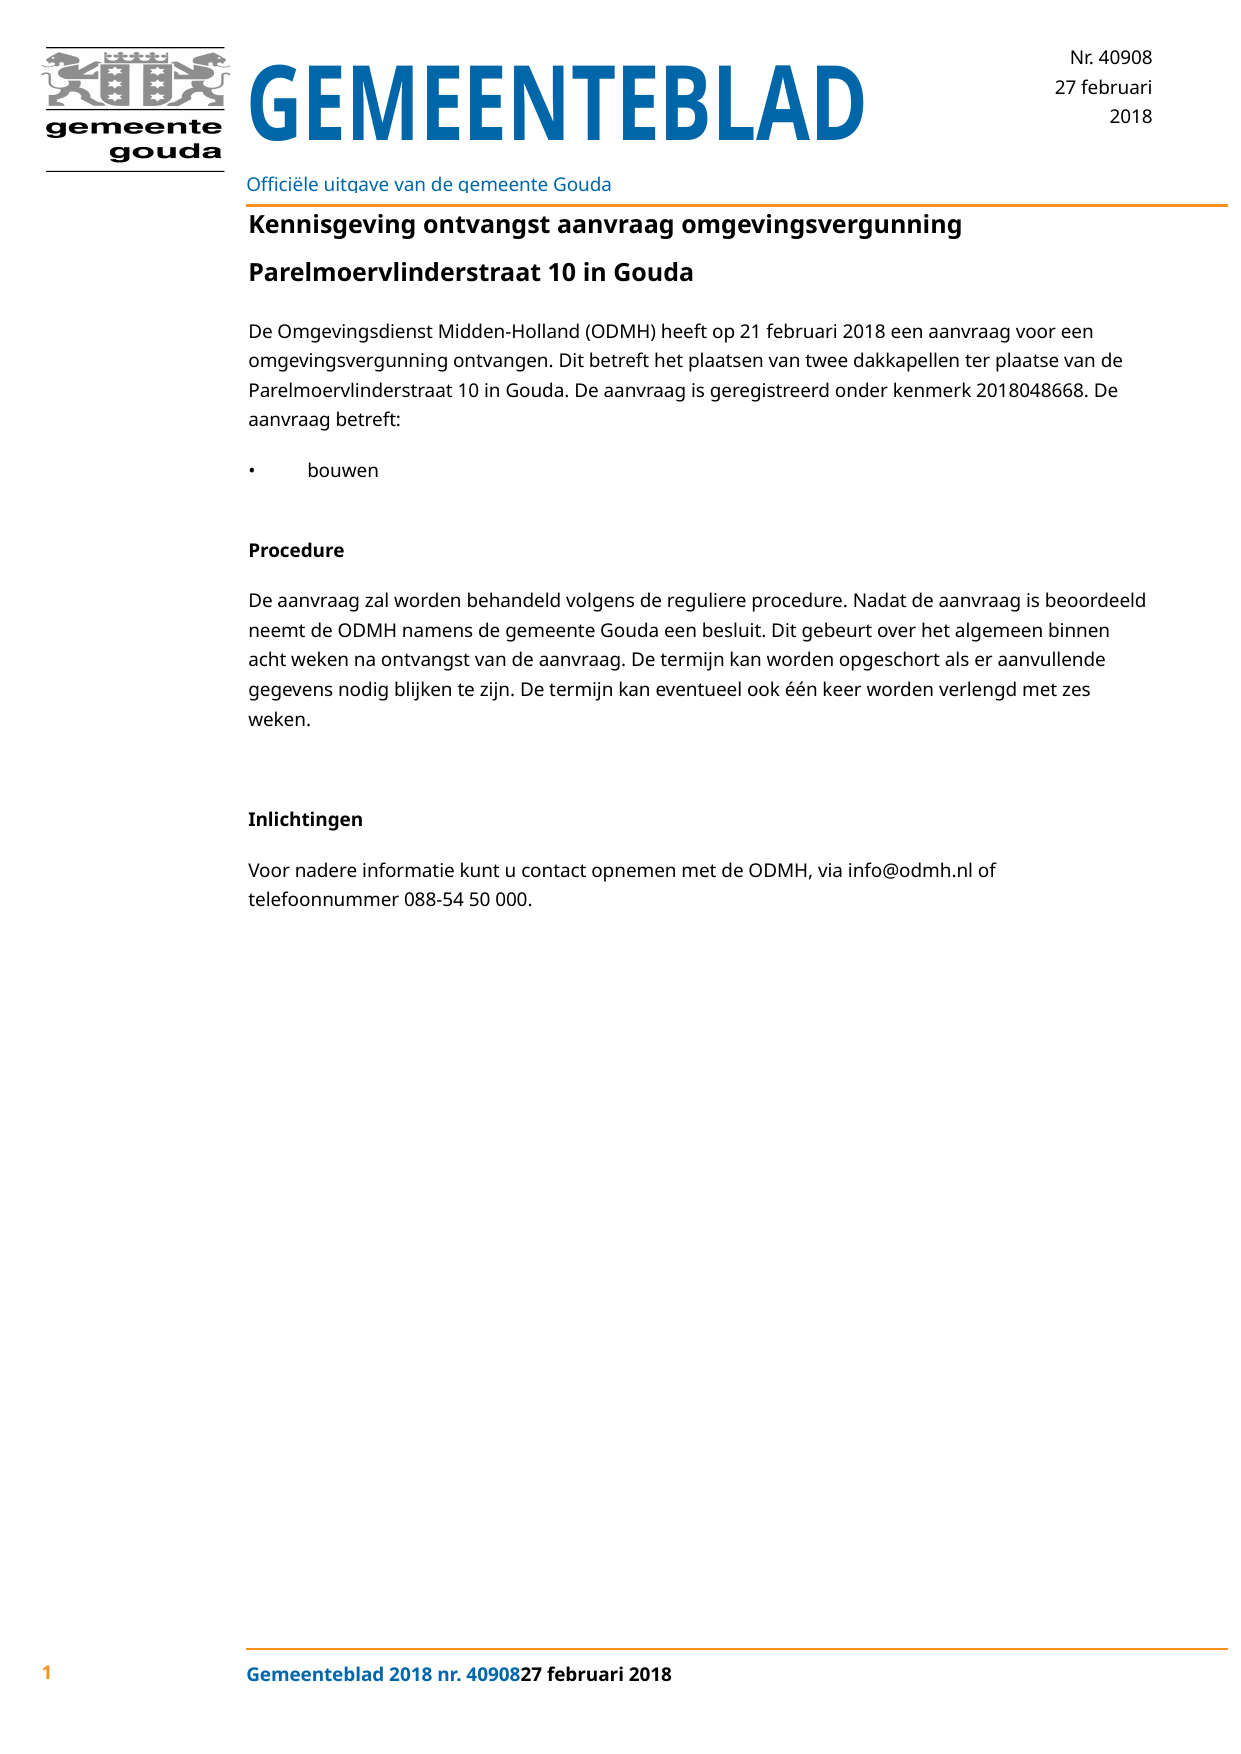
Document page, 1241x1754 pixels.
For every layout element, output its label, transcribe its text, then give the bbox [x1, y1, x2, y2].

text Procedure [248, 537, 1152, 563]
text Inlichtingen [248, 807, 1152, 832]
text De aanvraag zal worden behandeld volgens de reguliere procedure. Nadat de aanvraag is beoordeeld neemt de ODMH namens de gemeente Gouda een besluit. Dit gebeurt over het algemeen binnen acht weken na ontvangst van de aanvraag. De termijn kan worden opgeschort als er aanvullende gegevens nodig blijken te zijn. De termijn kan eventueel ook één keer worden verlengd met zes weken. [248, 587, 1152, 732]
list bouwen [248, 457, 1152, 483]
picture [41, 47, 231, 172]
text De Omgevingsdienst Midden-Holland (ODMH) heeft op 21 februari 2018 een aanvraag voor een omgevingsvergunning ontvangen. Dit betreft het plaatsen van twee dakkapellen ter plaatse van de Parelmoervlinderstraat 10 in Gouda. De aanvraag is geregistreerd onder kenmerk 2018048668. De aanvraag betreft: [248, 318, 1152, 432]
text Kennisgeving ontvangst aanvraag omgevingsvergunning Parelmoervlinderstraat 10 in Gouda [248, 207, 1152, 288]
text Voor nadere informatie kunt u contact opnemen met de ODMH, via info@odmh.nl of telefoonnummer 088-54 50 000. [248, 857, 1152, 912]
